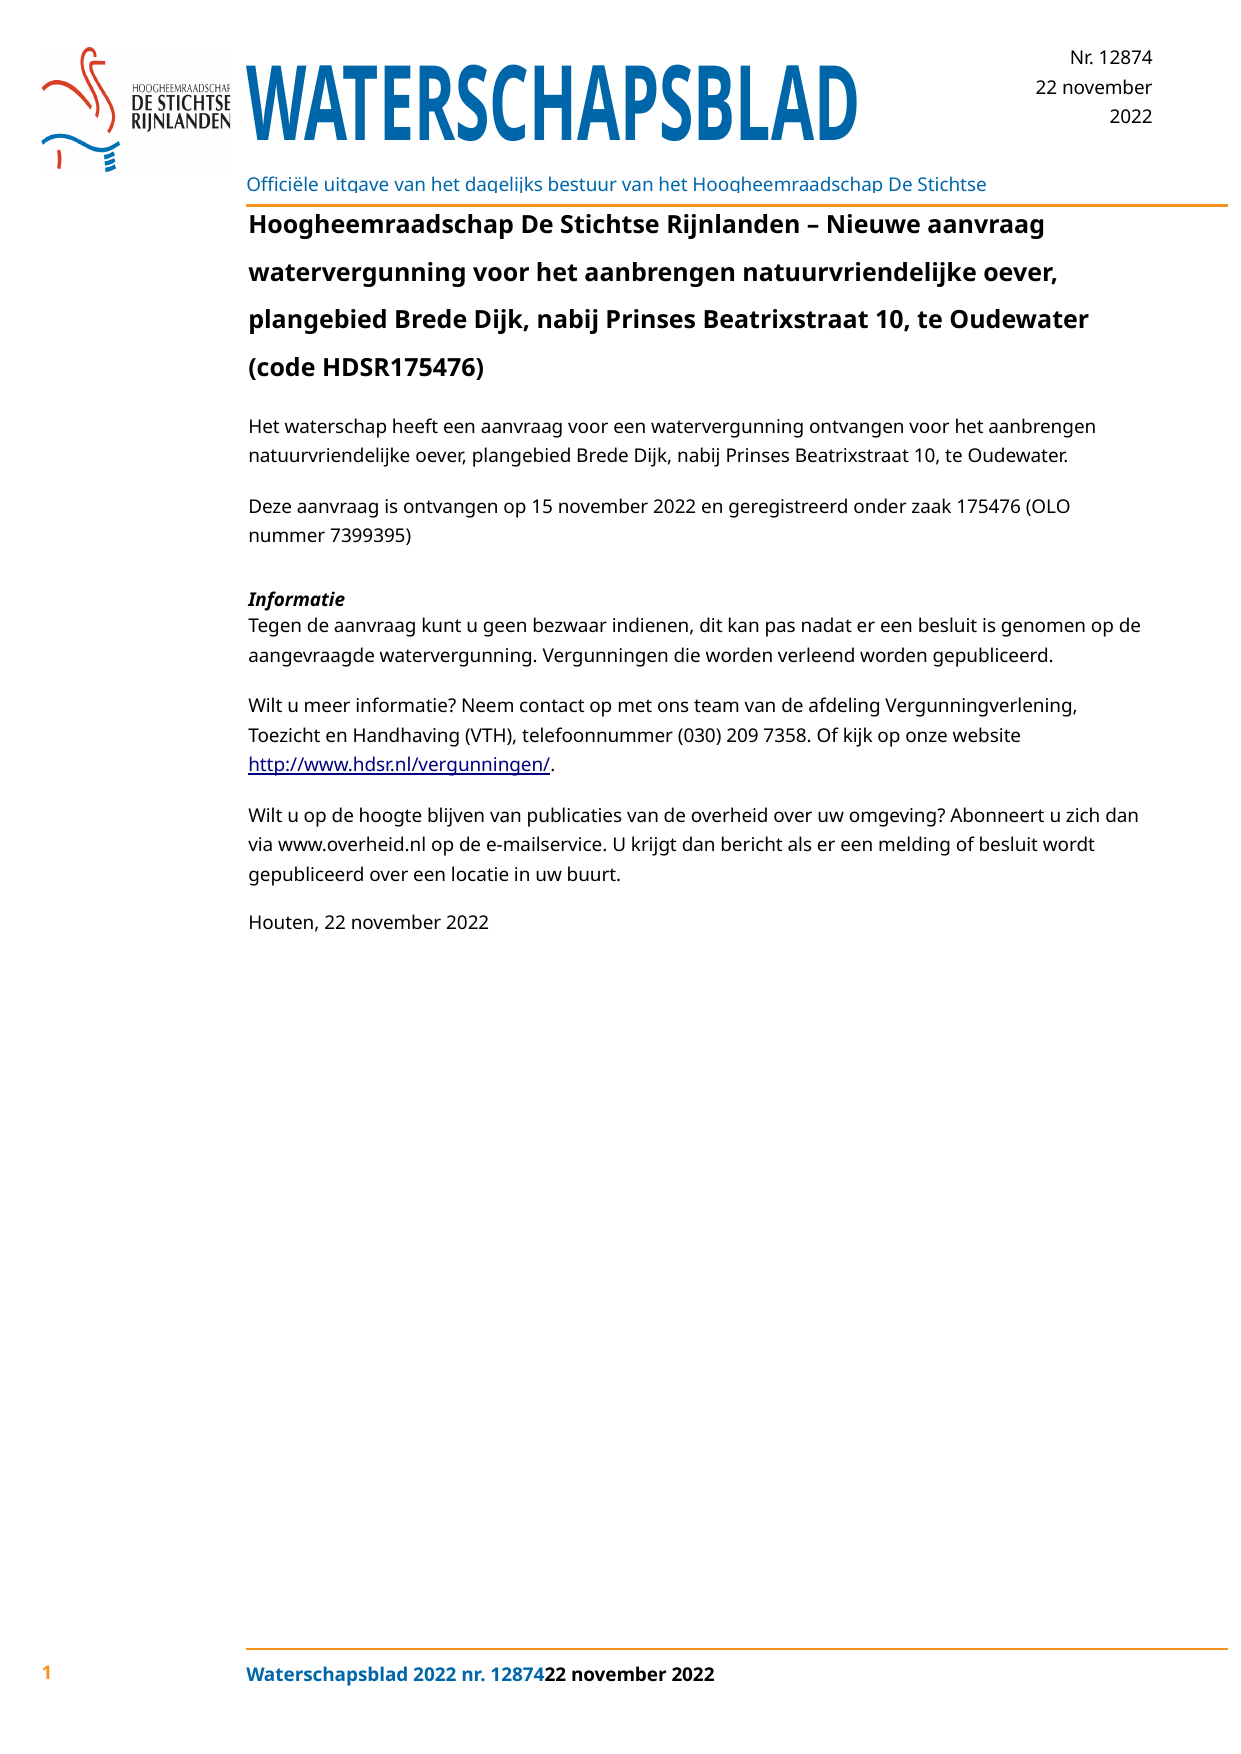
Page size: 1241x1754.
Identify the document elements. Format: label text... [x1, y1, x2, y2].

text Wilt u meer informatie? Neem contact op met ons team van de afdeling Vergunningverlening, Toezicht en Handhaving (VTH), telefoonnummer (030) 209 7358. Of kijk op onze website http://www.hdsr.nl/vergunningen/. [248, 692, 1152, 777]
text Houten, 22 november 2022 [248, 909, 1152, 935]
text Tegen de aanvraag kunt u geen bezwaar indienen, dit kan pas nadat er een besluit is genomen op de aangevraagde watervergunning. Vergunningen die worden verleend worden gepubliceerd. [248, 612, 1152, 668]
text Informatie [248, 587, 1152, 612]
picture [41, 47, 231, 172]
text Deze aanvraag is ontvangen op 15 november 2022 en geregistreerd onder zaak 175476 (OLO nummer 7399395) [248, 493, 1152, 548]
text Het waterschap heeft een aanvraag voor een watervergunning ontvangen voor het aanbrengen natuurvriendelijke oever, plangebied Brede Dijk, nabij Prinses Beatrixstraat 10, te Oudewater. [248, 413, 1152, 468]
text Hoogheemraadschap De Stichtse Rijnlanden – Nieuwe aanvraag watervergunning voor het aanbrengen natuurvriendelijke oever, plangebied Brede Dijk, nabij Prinses Beatrixstraat 10, te Oudewater (code HDSR175476) [248, 207, 1152, 384]
text Wilt u op de hoogte blijven van publicaties van de overheid over uw omgeving? Abonneert u zich dan via www.overheid.nl op de e-mailservice. U krijgt dan bericht als er een melding of besluit wordt gepubliceerd over een locatie in uw buurt. [248, 802, 1152, 887]
